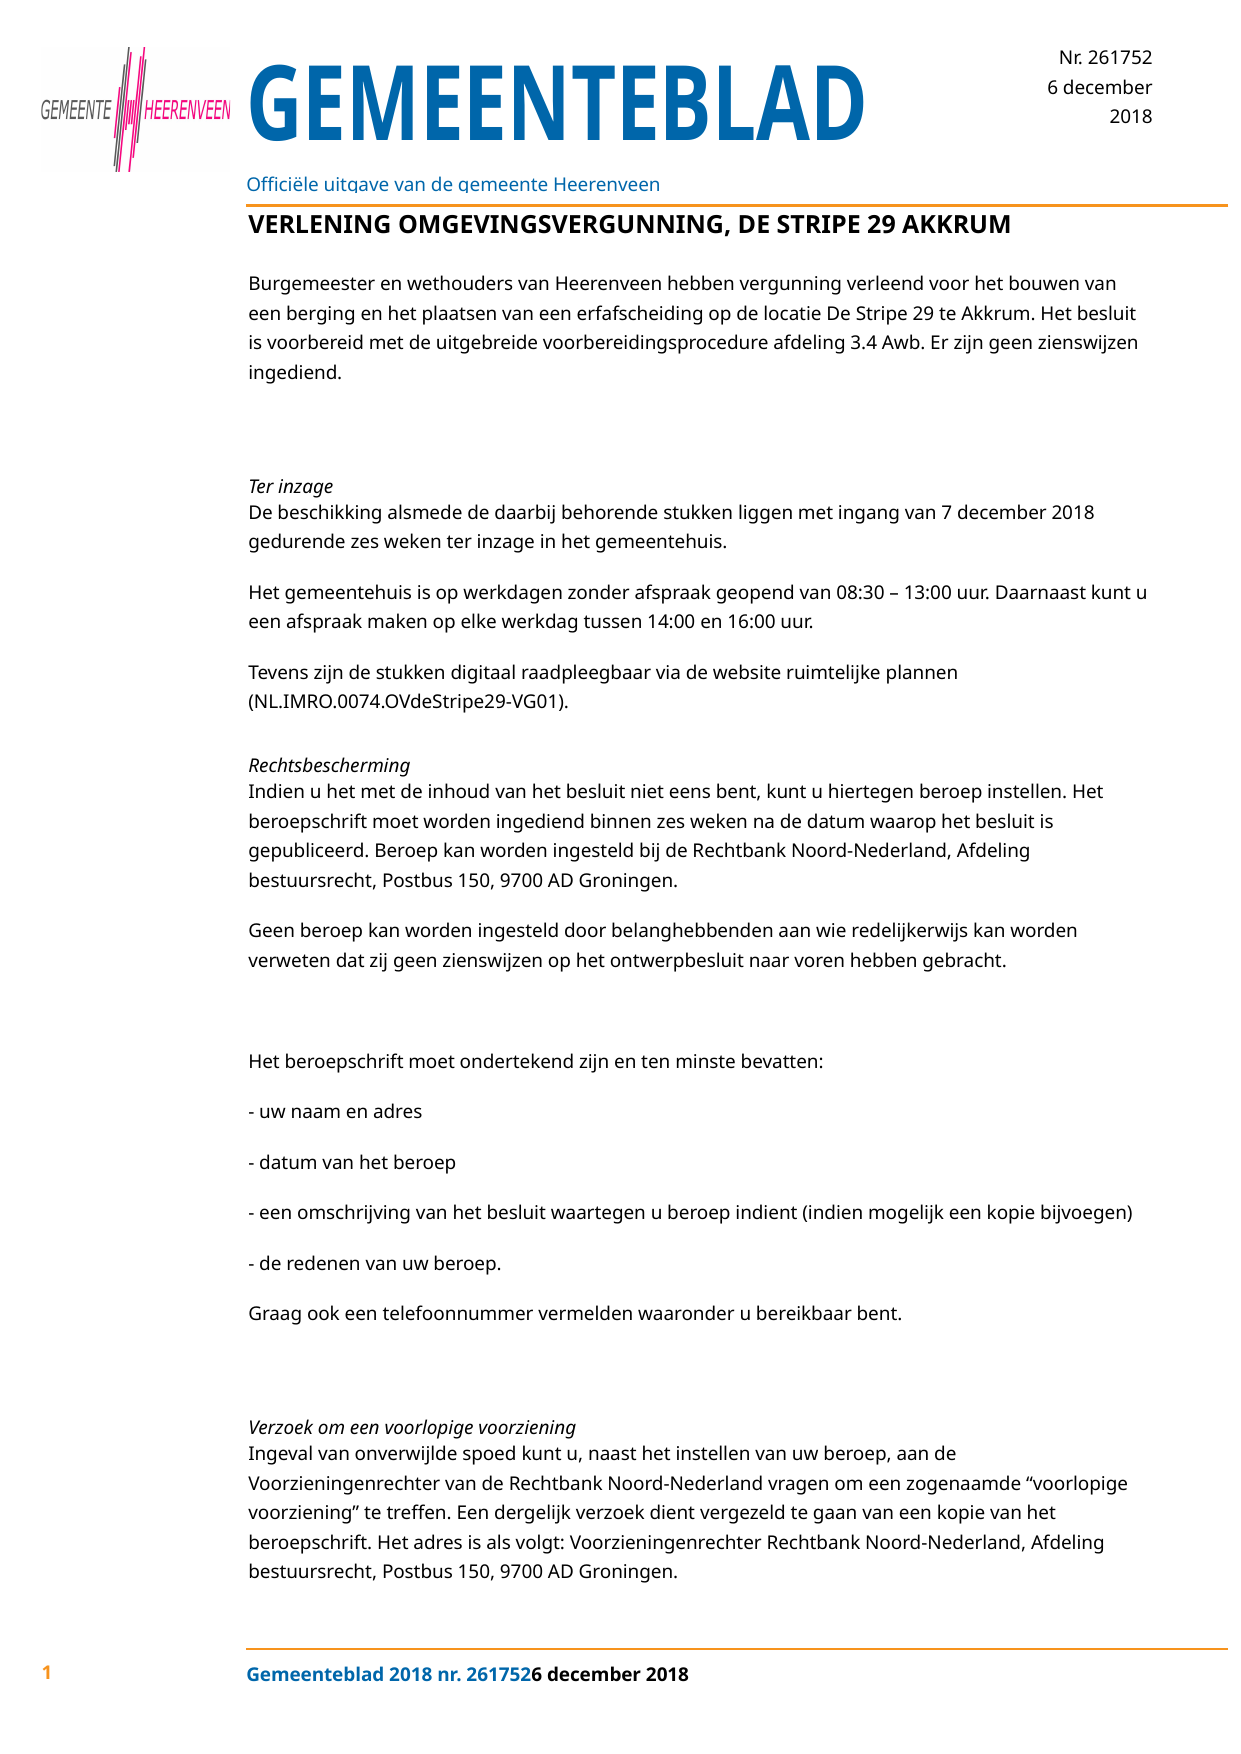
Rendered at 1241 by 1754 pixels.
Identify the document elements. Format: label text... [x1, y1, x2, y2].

text Ter inzage [248, 473, 1152, 499]
text - uw naam en adres [248, 1098, 1152, 1124]
text - datum van het beroep [248, 1149, 1152, 1174]
text Het gemeentehuis is op werkdagen zonder afspraak geopend van 08:30 – 13:00 uur. Daarnaast kunt u een afspraak maken op elke werkdag tussen 14:00 en 16:00 uur. [248, 579, 1152, 634]
text - een omschrijving van het besluit waartegen u beroep indient (indien mogelijk een kopie bijvoegen) [248, 1199, 1152, 1225]
text Verzoek om een voorlopige voorziening [248, 1414, 1152, 1440]
picture [41, 47, 231, 172]
text Het beroepschrift moet ondertekend zijn en ten minste bevatten: [248, 1048, 1152, 1074]
text Geen beroep kan worden ingesteld door belanghebbenden aan wie redelijkerwijs kan worden verweten dat zij geen zienswijzen op het ontwerpbesluit naar voren hebben gebracht. [248, 918, 1152, 973]
text Burgemeester en wethouders van Heerenveen hebben vergunning verleend voor het bouwen van een berging en het plaatsen van een erfafscheiding op de locatie De Stripe 29 te Akkrum. Het besluit is voorbereid met de uitgebreide voorbereidingsprocedure afdeling 3.4 Awb. Er zijn geen zienswijzen ingediend. [248, 270, 1152, 385]
text Ingeval van onverwijlde spoed kunt u, naast het instellen van uw beroep, aan de Voorzieningenrechter van de Rechtbank Noord-Nederland vragen om een zogenaamde “voorlopige voorziening” te treffen. Een dergelijk verzoek dient vergezeld te gaan van een kopie van het beroepschrift. Het adres is als volgt: Voorzieningenrechter Rechtbank Noord-Nederland, Afdeling bestuursrecht, Postbus 150, 9700 AD Groningen. [248, 1440, 1152, 1584]
text - de redenen van uw beroep. [248, 1250, 1152, 1275]
text Indien u het met de inhoud van het besluit niet eens bent, kunt u hiertegen beroep instellen. Het beroepschrift moet worden ingediend binnen zes weken na de datum waarop het besluit is gepubliceerd. Beroep kan worden ingesteld bij de Rechtbank Noord-Nederland, Afdeling bestuursrecht, Postbus 150, 9700 AD Groningen. [248, 778, 1152, 893]
text VERLENING OMGEVINGSVERGUNNING, DE STRIPE 29 AKKRUM [248, 207, 1152, 241]
text Rechtsbescherming [248, 753, 1152, 778]
text De beschikking alsmede de daarbij behorende stukken liggen met ingang van 7 december 2018 gedurende zes weken ter inzage in het gemeentehuis. [248, 499, 1152, 554]
text Tevens zijn de stukken digitaal raadpleegbaar via de website ruimtelijke plannen (NL.IMRO.0074.OVdeStripe29-VG01). [248, 659, 1152, 714]
text Graag ook een telefoonnummer vermelden waaronder u bereikbaar bent. [248, 1300, 1152, 1326]
